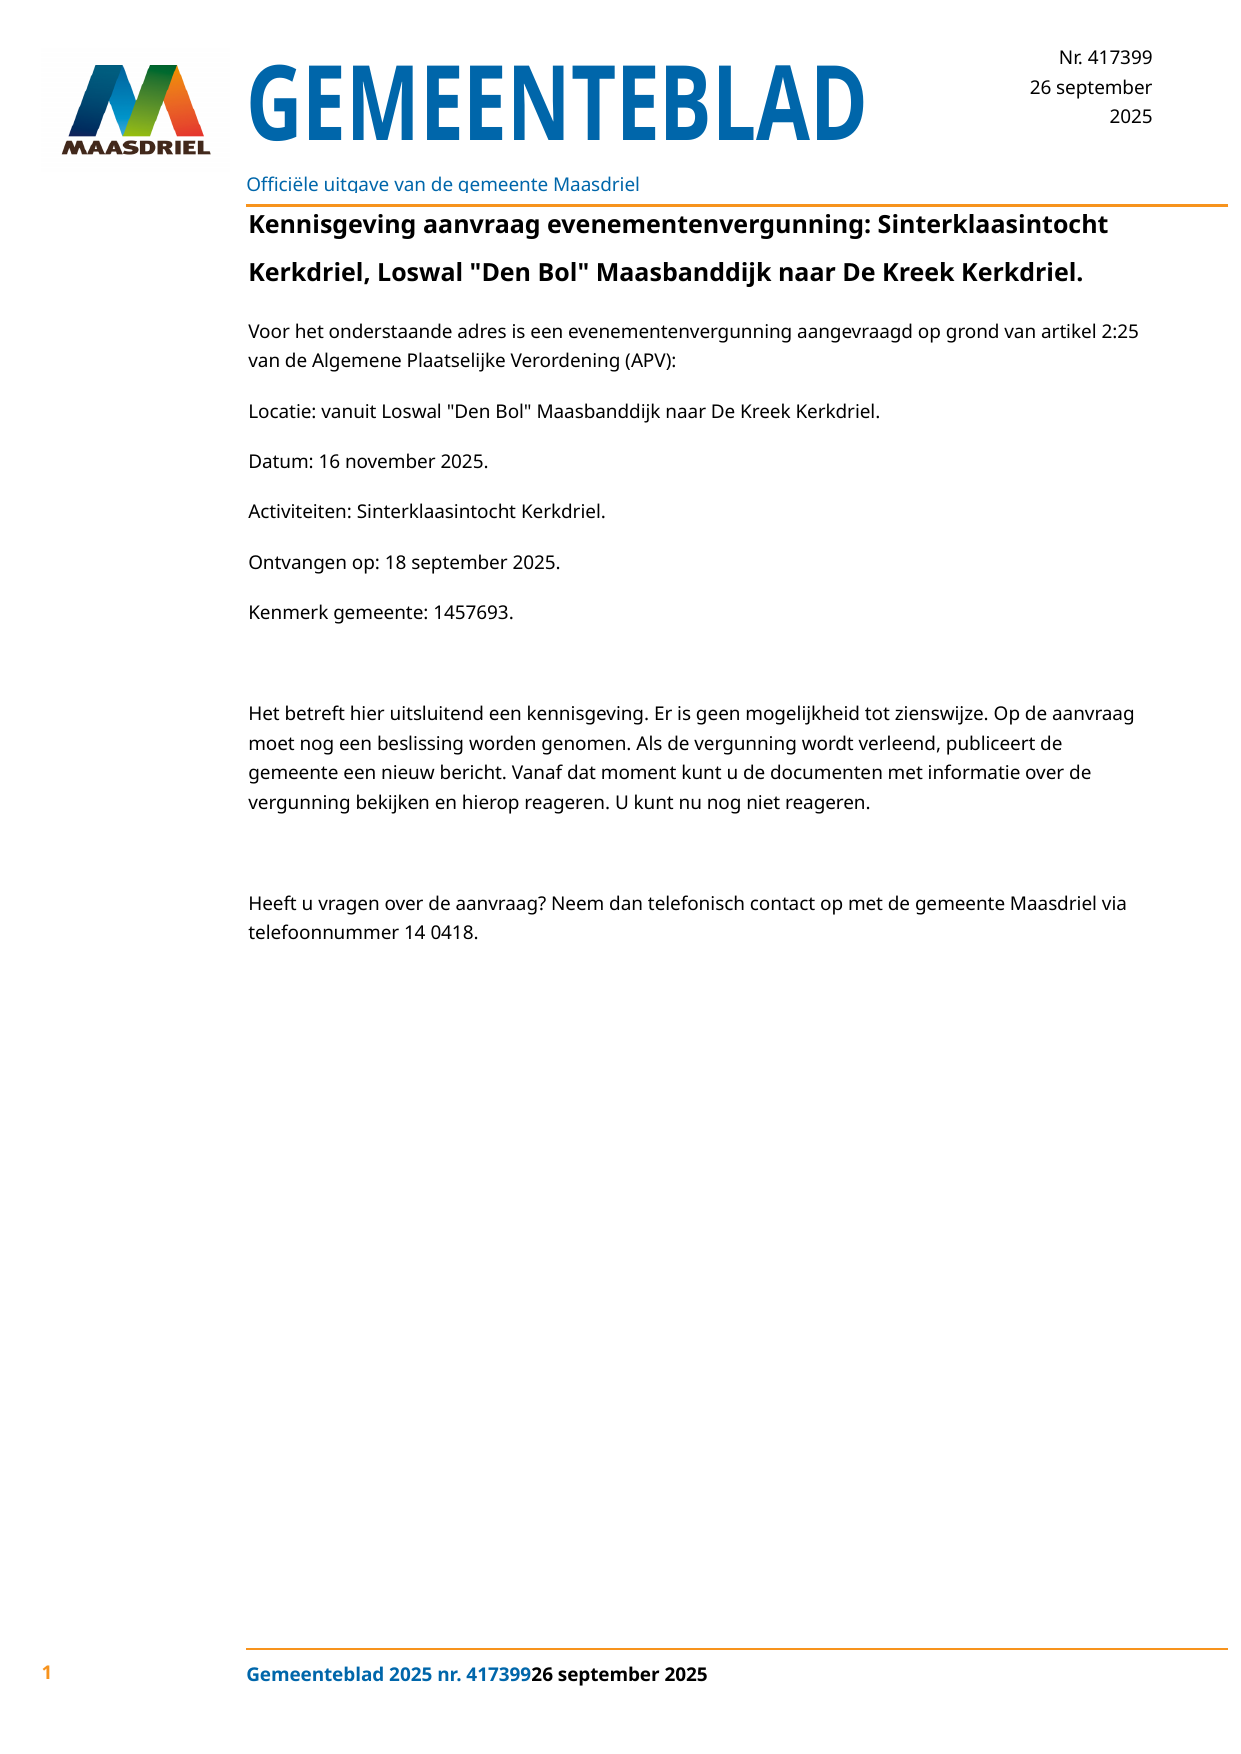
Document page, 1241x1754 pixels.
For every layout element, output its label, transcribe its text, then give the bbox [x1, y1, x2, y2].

text Locatie: vanuit Loswal "Den Bol" Maasbanddijk naar De Kreek Kerkdriel. [248, 398, 1152, 424]
picture [41, 47, 231, 172]
text Ontvangen op: 18 september 2025. [248, 549, 1152, 575]
text Het betreft hier uitsluitend een kennisgeving. Er is geen mogelijkheid tot zienswijze. Op de aanvraag moet nog een beslissing worden genomen. Als de vergunning wordt verleend, publiceert de gemeente een nieuw bericht. Vanaf dat moment kunt u de documenten met informatie over de vergunning bekijken en hierop reageren. U kunt nu nog niet reageren. [248, 700, 1152, 815]
text Heeft u vragen over de aanvraag? Neem dan telefonisch contact op met de gemeente Maasdriel via telefoonnummer 14 0418. [248, 890, 1152, 945]
text Activiteiten: Sinterklaasintocht Kerkdriel. [248, 499, 1152, 524]
text Kennisgeving aanvraag evenementenvergunning: Sinterklaasintocht Kerkdriel, Loswal "Den Bol" Maasbanddijk naar De Kreek Kerkdriel. [248, 207, 1152, 288]
text Voor het onderstaande adres is een evenementenvergunning aangevraagd op grond van artikel 2:25 van de Algemene Plaatselijke Verordening (APV): [248, 318, 1152, 373]
text Kenmerk gemeente: 1457693. [248, 599, 1152, 625]
text Datum: 16 november 2025. [248, 448, 1152, 474]
